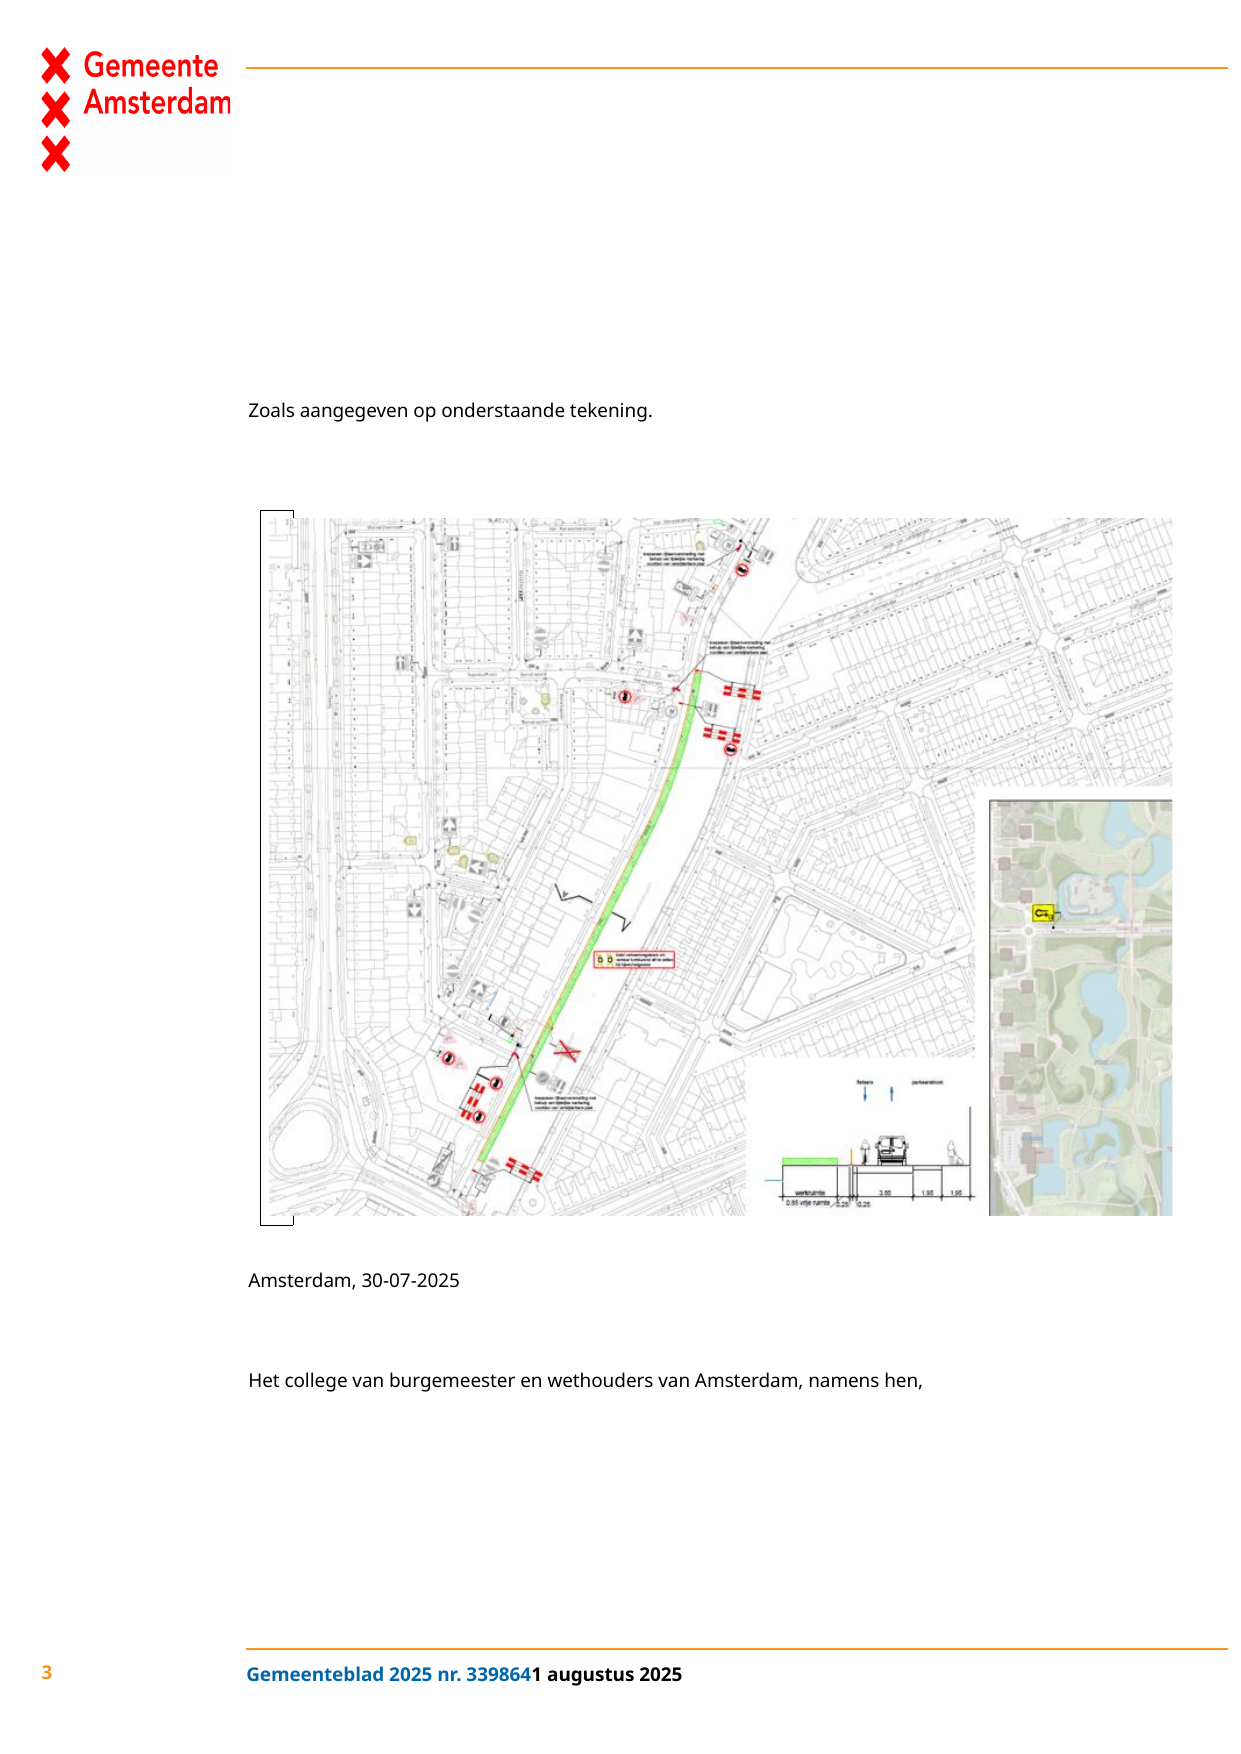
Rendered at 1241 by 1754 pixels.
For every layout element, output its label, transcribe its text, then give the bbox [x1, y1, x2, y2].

picture [268, 518, 1173, 1216]
text Amsterdam, 30-07-2025 [248, 1267, 1152, 1292]
text Zoals aangegeven op onderstaande tekening. [248, 397, 1152, 423]
text Het college van burgemeester en wethouders van Amsterdam, namens hen, [248, 1368, 1152, 1393]
picture [41, 47, 231, 172]
